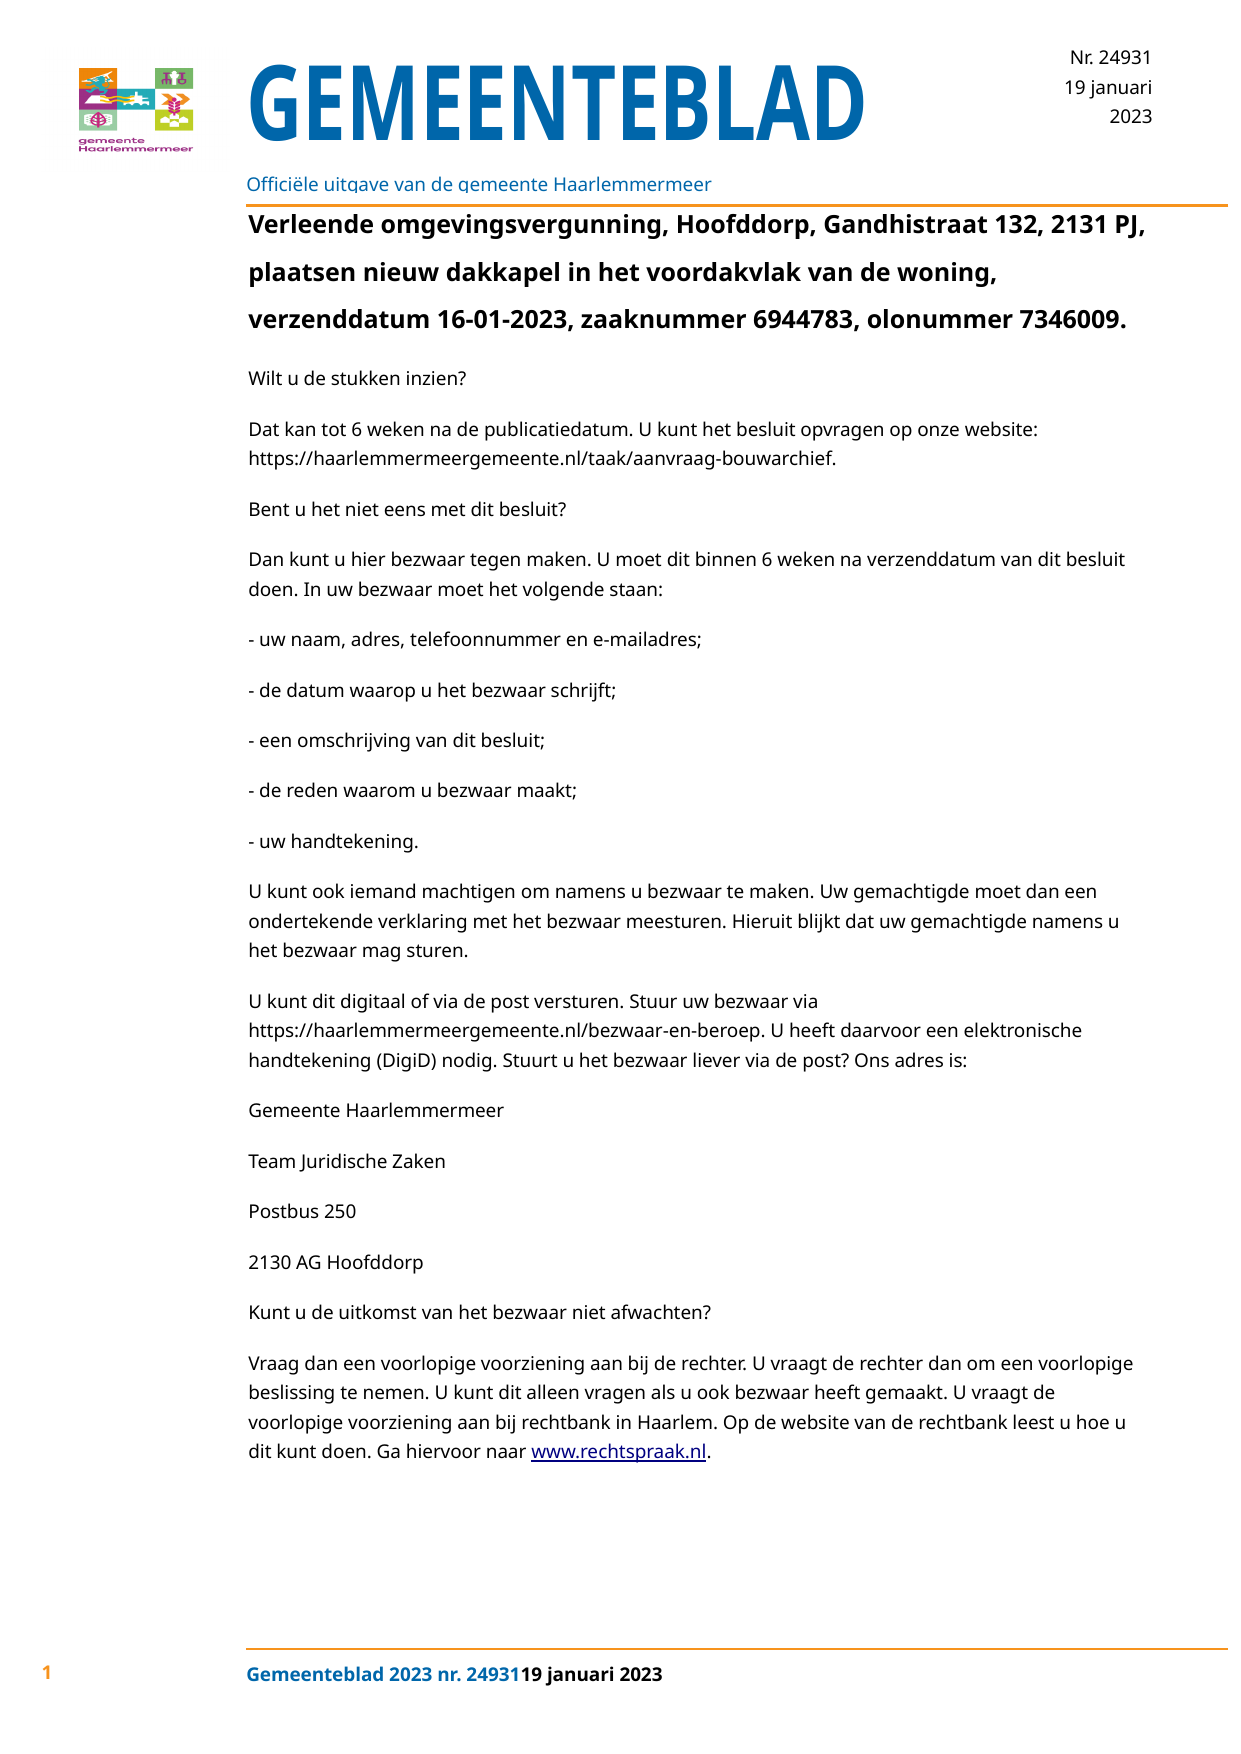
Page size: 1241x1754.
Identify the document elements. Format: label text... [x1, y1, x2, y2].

text Team Juridische Zaken [248, 1148, 1152, 1174]
text Dat kan tot 6 weken na de publicatiedatum. U kunt het besluit opvragen op onze website: https://haarlemmermeergemeente.nl/taak/aanvraag-bouwarchief. [248, 416, 1152, 471]
text Verleende omgevingsvergunning, Hoofddorp, Gandhistraat 132, 2131 PJ, plaatsen nieuw dakkapel in het voordakvlak van de woning, verzenddatum 16-01-2023, zaaknummer 6944783, olonummer 7346009. [248, 207, 1152, 336]
text Dan kunt u hier bezwaar tegen maken. U moet dit binnen 6 weken na verzenddatum van dit besluit doen. In uw bezwaar moet het volgende staan: [248, 546, 1152, 602]
text 2130 AG Hoofddorp [248, 1249, 1152, 1274]
text Gemeente Haarlemmermeer [248, 1098, 1152, 1123]
text U kunt ook iemand machtigen om namens u bezwaar te maken. Uw gemachtigde moet dan een ondertekende verklaring met het bezwaar meesturen. Hieruit blijkt dat uw gemachtigde namens u het bezwaar mag sturen. [248, 878, 1152, 963]
text - uw handtekening. [248, 828, 1152, 854]
text Postbus 250 [248, 1198, 1152, 1224]
text Kunt u de uitkomst van het bezwaar niet afwachten? [248, 1299, 1152, 1325]
text - de datum waarop u het bezwaar schrijft; [248, 677, 1152, 702]
picture [41, 47, 231, 172]
text Bent u het niet eens met dit besluit? [248, 496, 1152, 522]
text Wilt u de stukken inzien? [248, 366, 1152, 391]
text U kunt dit digitaal of via de post versturen. Stuur uw bezwaar via https://haarlemmermeergemeente.nl/bezwaar-en-beroep. U heeft daarvoor een elektronische handtekening (DigiD) nodig. Stuurt u het bezwaar liever via de post? Ons adres is: [248, 988, 1152, 1073]
text - uw naam, adres, telefoonnummer en e-mailadres; [248, 626, 1152, 652]
text - een omschrijving van dit besluit; [248, 727, 1152, 753]
text - de reden waarom u bezwaar maakt; [248, 778, 1152, 803]
text Vraag dan een voorlopige voorziening aan bij de rechter. U vraagt de rechter dan om een voorlopige beslissing te nemen. U kunt dit alleen vragen als u ook bezwaar heeft gemaakt. U vraagt de voorlopige voorziening aan bij rechtbank in Haarlem. Op de website van de rechtbank leest u hoe u dit kunt doen. Ga hiervoor naar www.rechtspraak.nl. [248, 1350, 1152, 1464]
